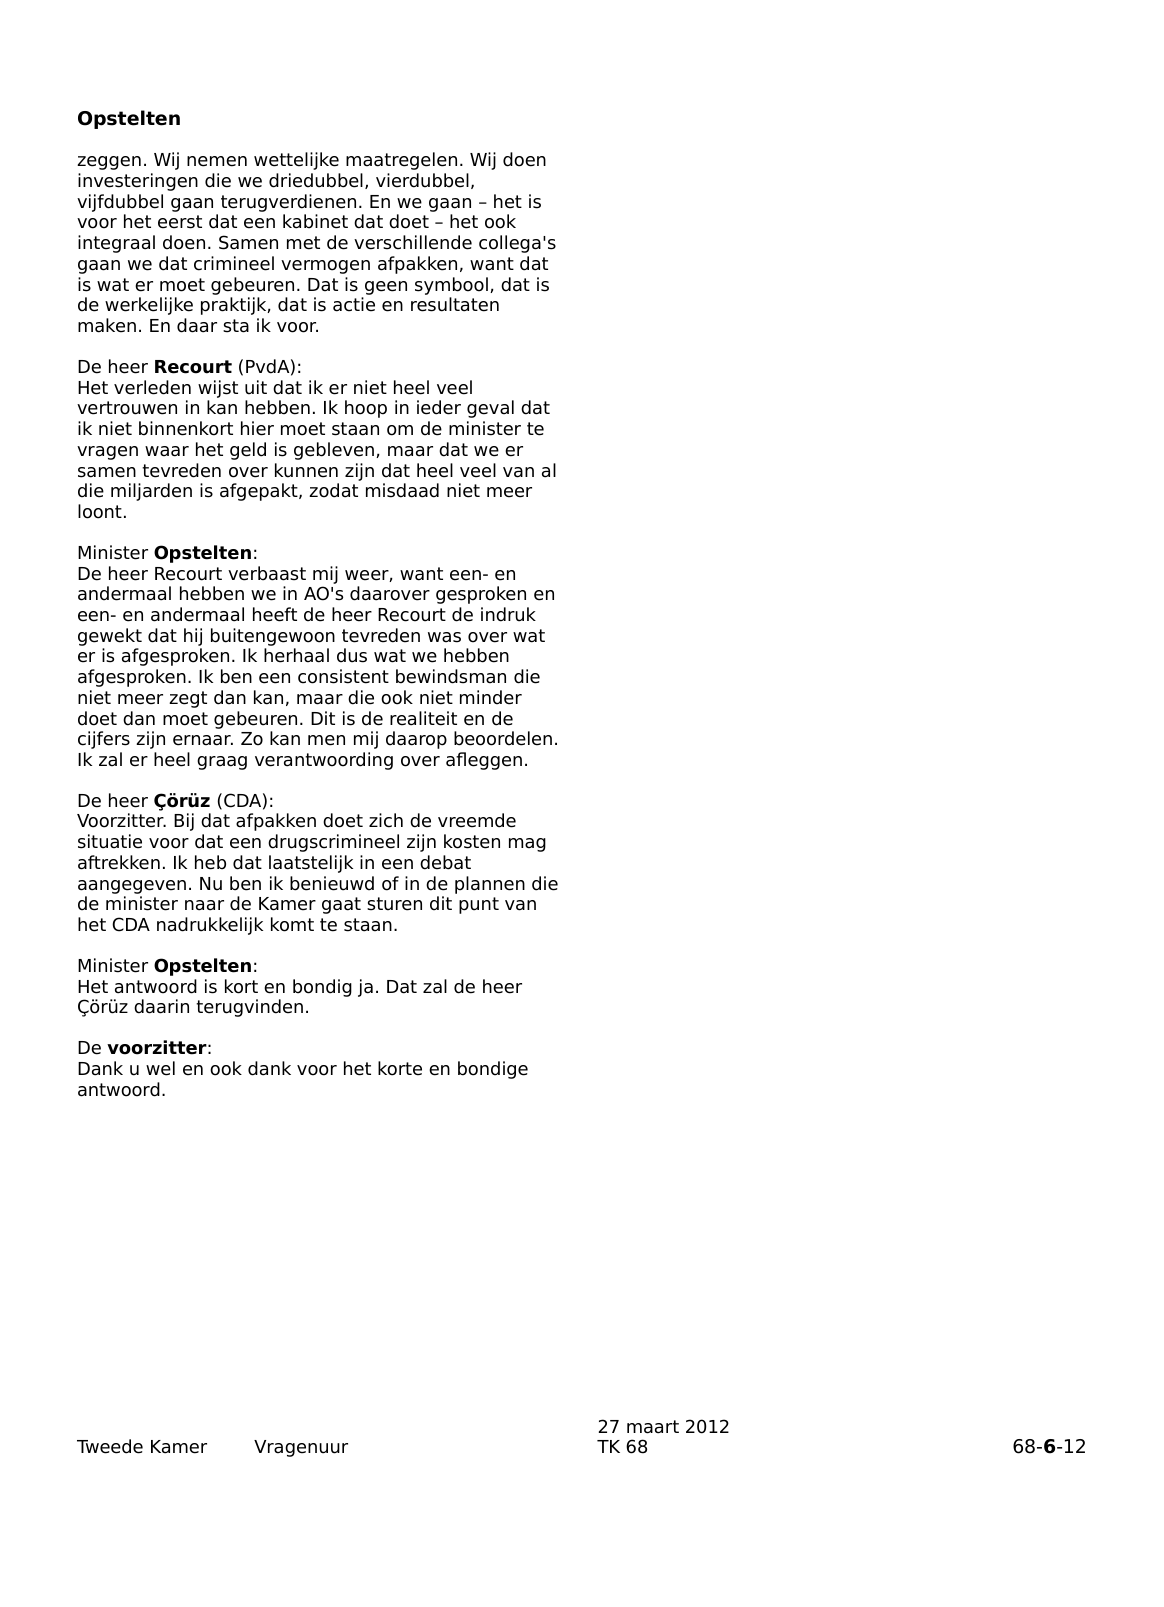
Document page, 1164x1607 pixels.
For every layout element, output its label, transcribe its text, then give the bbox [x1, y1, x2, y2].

text Minister Opstelten: [77, 956, 567, 976]
text Minister Opstelten: [77, 543, 567, 563]
text zeggen. Wij nemen wettelijke maatregelen. Wij doen investeringen die we driedubbel, vierdubbel, vijfdubbel gaan terugverdienen. En we gaan – het is voor het eerst dat een kabinet dat doet – het ook integraal doen. Samen met de verschillende collega's gaan we dat crimineel vermogen afpakken, want dat is wat er moet gebeuren. Dat is geen symbool, dat is de werkelijke praktijk, dat is actie en resultaten maken. En daar sta ik voor. [77, 150, 567, 337]
text Dank u wel en ook dank voor het korte en bondige antwoord. [77, 1059, 567, 1100]
text De heer Recourt (PvdA): [77, 357, 567, 377]
text De heer Recourt verbaast mij weer, want een- en andermaal hebben we in AO's daarover gesproken en een- en andermaal heeft de heer Recourt de indruk gewekt dat hij buitengewoon tevreden was over wat er is afgesproken. Ik herhaal dus wat we hebben afgesproken. Ik ben een consistent bewindsman die niet meer zegt dan kan, maar die ook niet minder doet dan moet gebeuren. Dit is de realiteit en de cijfers zijn ernaar. Zo kan men mij daarop beoordelen. Ik zal er heel graag verantwoording over afleggen. [77, 563, 567, 771]
text Voorzitter. Bij dat afpakken doet zich de vreemde situatie voor dat een drugscrimineel zijn kosten mag aftrekken. Ik heb dat laatstelijk in een debat aangegeven. Nu ben ik benieuwd of in de plannen die de minister naar de Kamer gaat sturen dit punt van het CDA nadrukkelijk komt te staan. [77, 811, 567, 936]
text Het antwoord is kort en bondig ja. Dat zal de heer Çörüz daarin terugvinden. [77, 976, 567, 1018]
text De voorzitter: [77, 1038, 567, 1059]
text Het verleden wijst uit dat ik er niet heel veel vertrouwen in kan hebben. Ik hoop in ieder geval dat ik niet binnenkort hier moet staan om de minister te vragen waar het geld is gebleven, maar dat we er samen tevreden over kunnen zijn dat heel veel van al die miljarden is afgepakt, zodat misdaad niet meer loont. [77, 377, 567, 523]
text De heer Çörüz (CDA): [77, 791, 567, 811]
